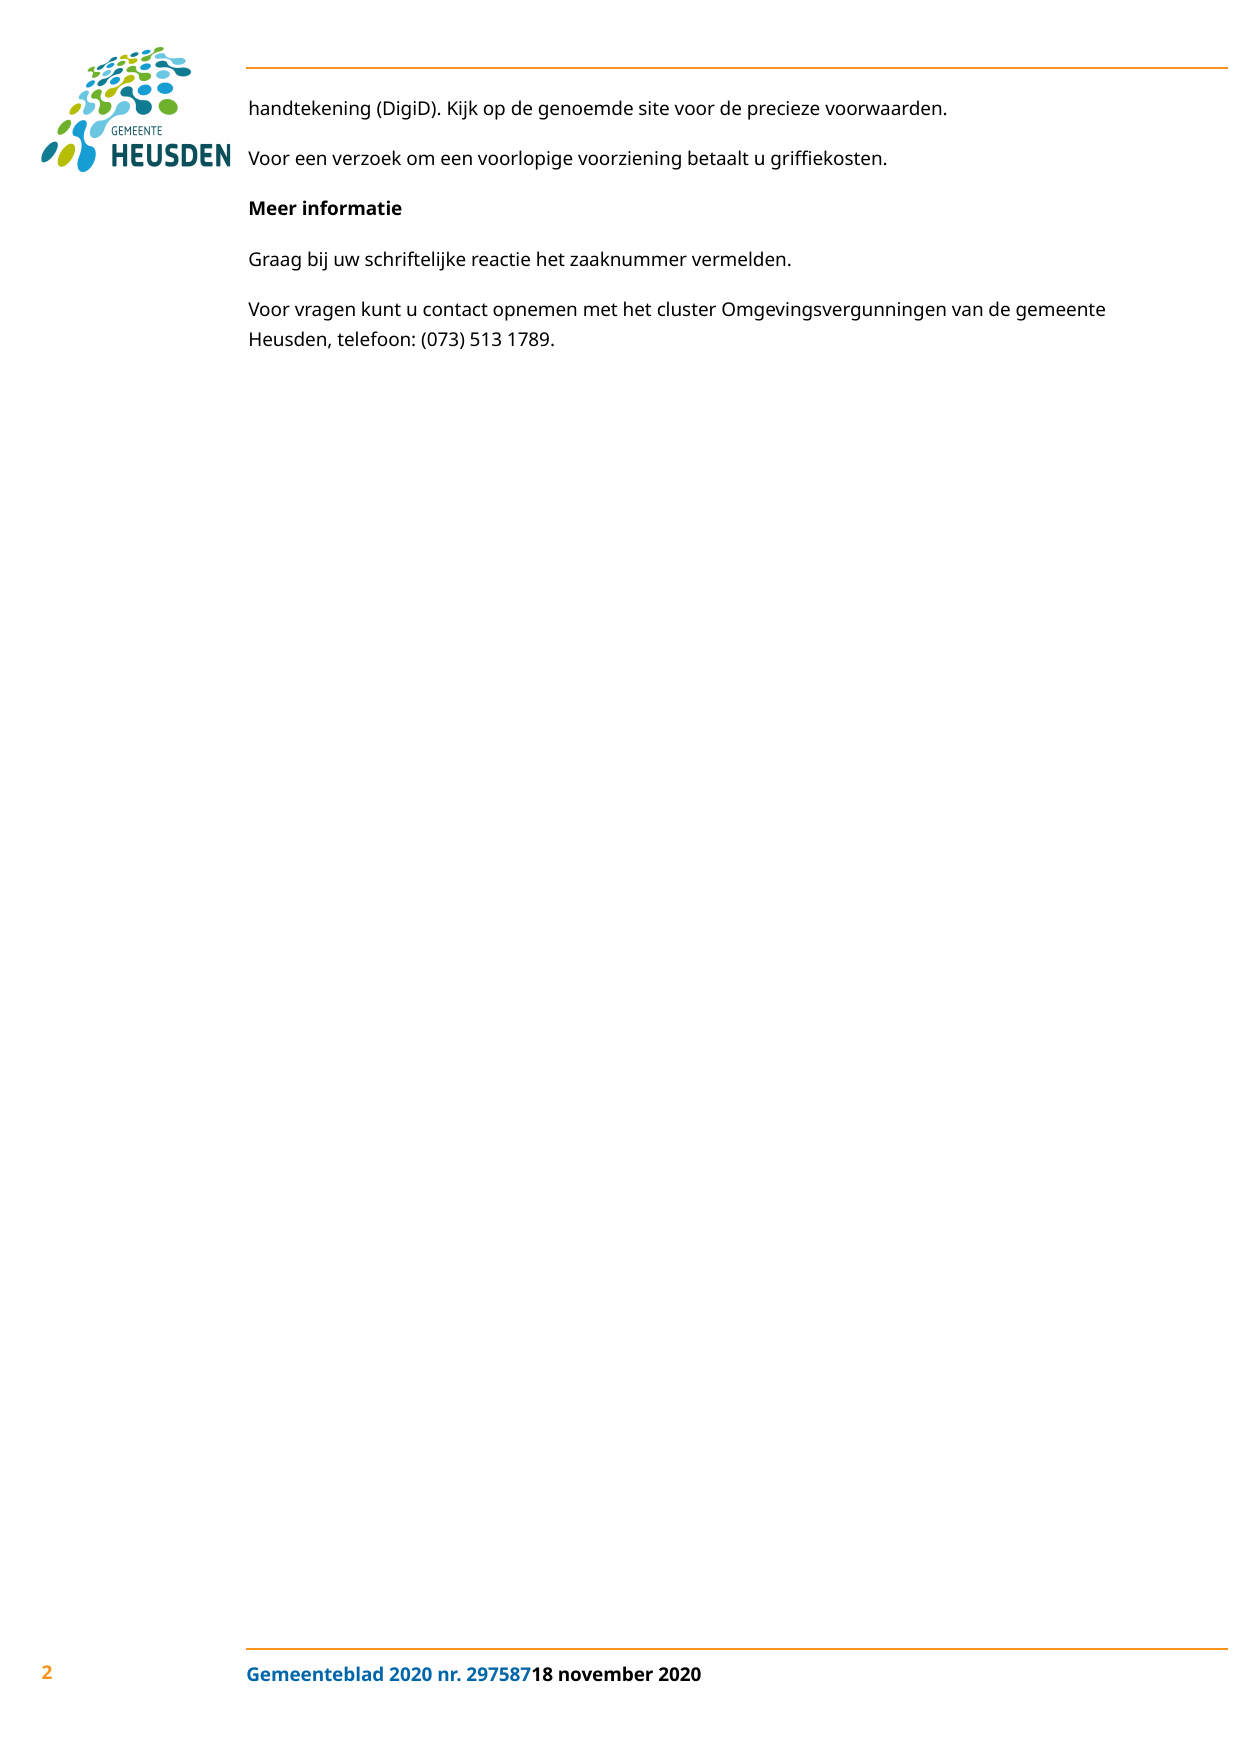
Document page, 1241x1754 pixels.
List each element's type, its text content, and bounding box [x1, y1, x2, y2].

text handtekening (DigiD). Kijk op de genoemde site voor de precieze voorwaarden. [248, 95, 1152, 121]
text Voor een verzoek om een voorlopige voorziening betaalt u griffiekosten. [248, 145, 1152, 171]
picture [41, 47, 231, 172]
text Meer informatie [248, 196, 1152, 221]
text Voor vragen kunt u contact opnemen met het cluster Omgevingsvergunningen van de gemeente Heusden, telefoon: (073) 513 1789. [248, 296, 1152, 352]
text Graag bij uw schriftelijke reactie het zaaknummer vermelden. [248, 246, 1152, 272]
